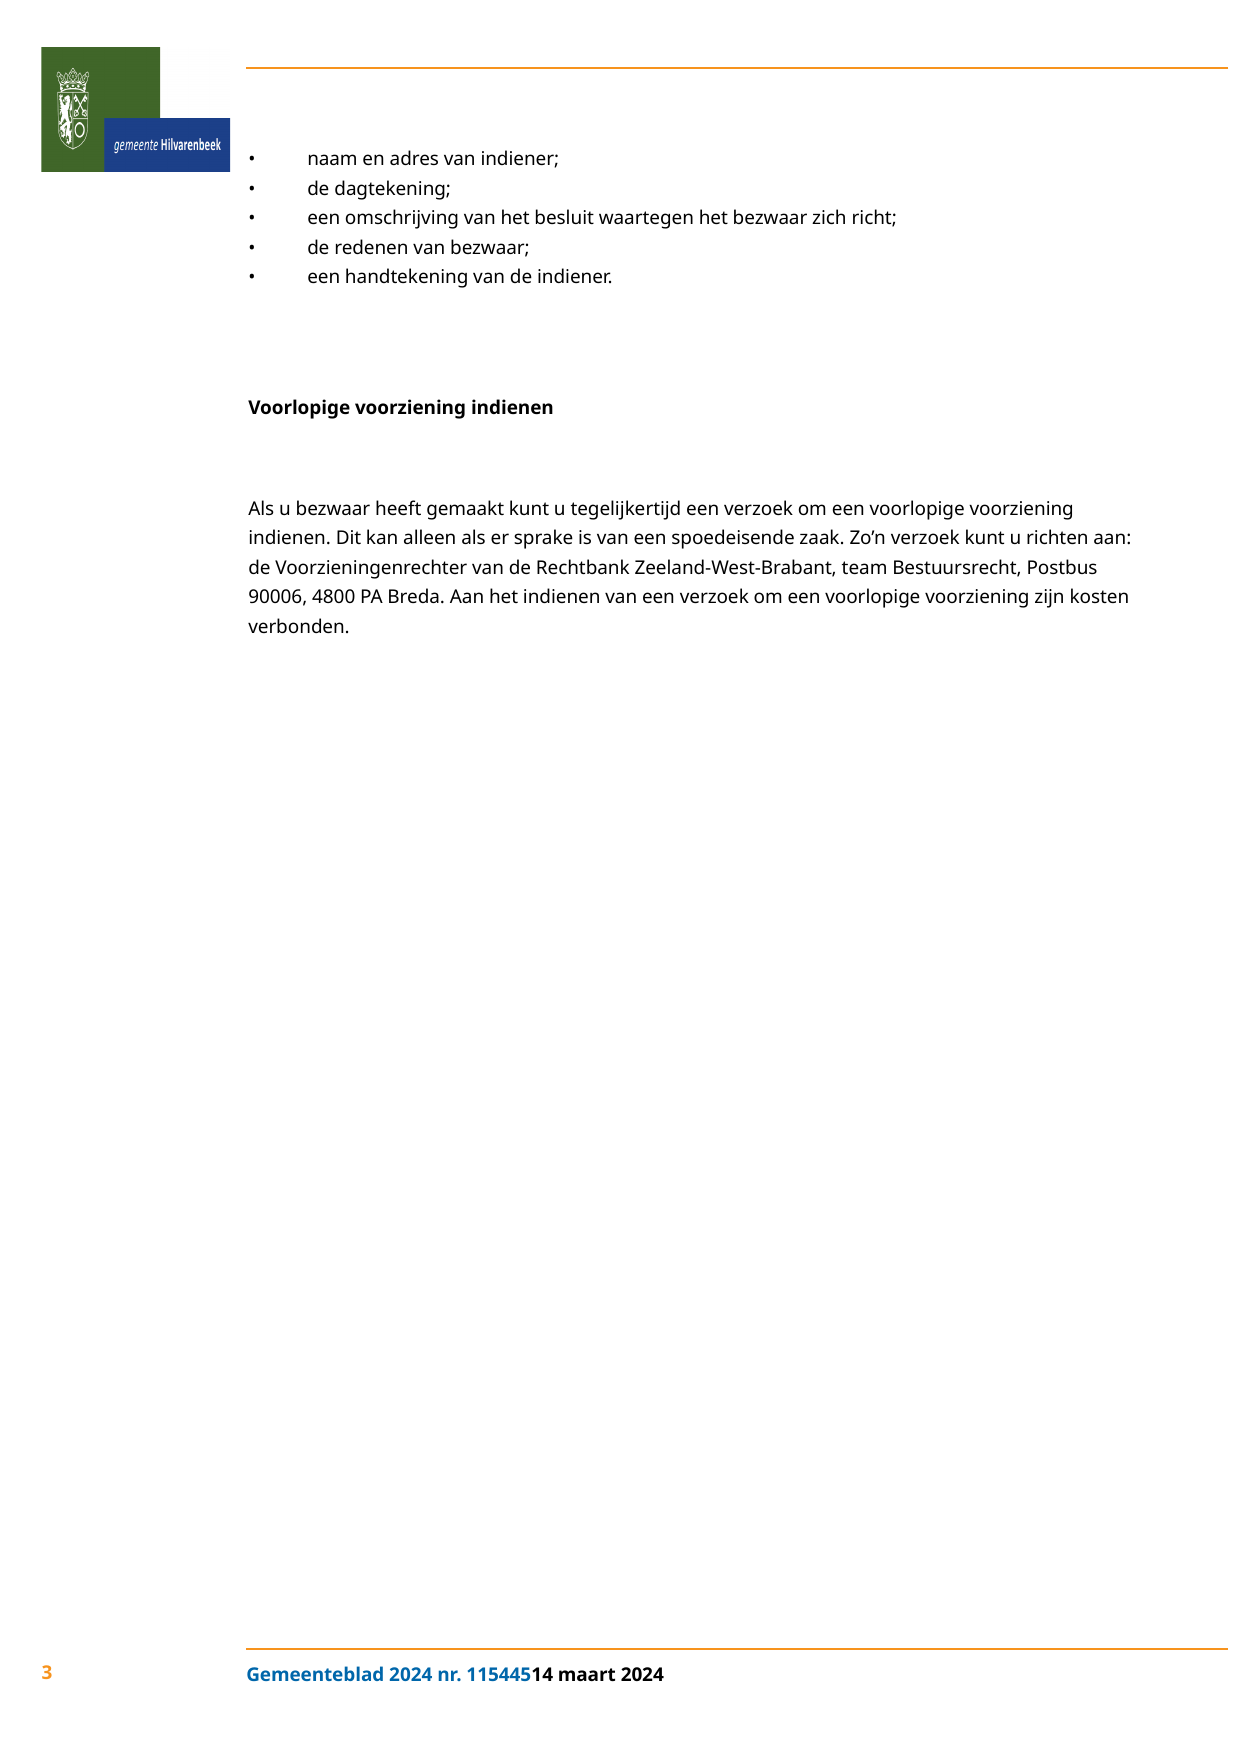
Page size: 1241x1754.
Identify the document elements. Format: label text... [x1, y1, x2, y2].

list een handtekening van de indiener. [248, 263, 1152, 289]
text Voorlopige voorziening indienen [248, 394, 1152, 420]
picture [41, 47, 231, 172]
list naam en adres van indiener; [248, 145, 1152, 171]
text Als u bezwaar heeft gemaakt kunt u tegelijkertijd een verzoek om een voorlopige voorziening indienen. Dit kan alleen als er sprake is van een spoedeisende zaak. Zo’n verzoek kunt u richten aan: de Voorzieningenrechter van de Rechtbank Zeeland-West-Brabant, team Bestuursrecht, Postbus 90006, 4800 PA Breda. Aan het indienen van een verzoek om een voorlopige voorziening zijn kosten verbonden. [248, 495, 1152, 639]
list de redenen van bezwaar; [248, 234, 1152, 260]
list de dagtekening; [248, 175, 1152, 201]
list een omschrijving van het besluit waartegen het bezwaar zich richt; [248, 204, 1152, 230]
